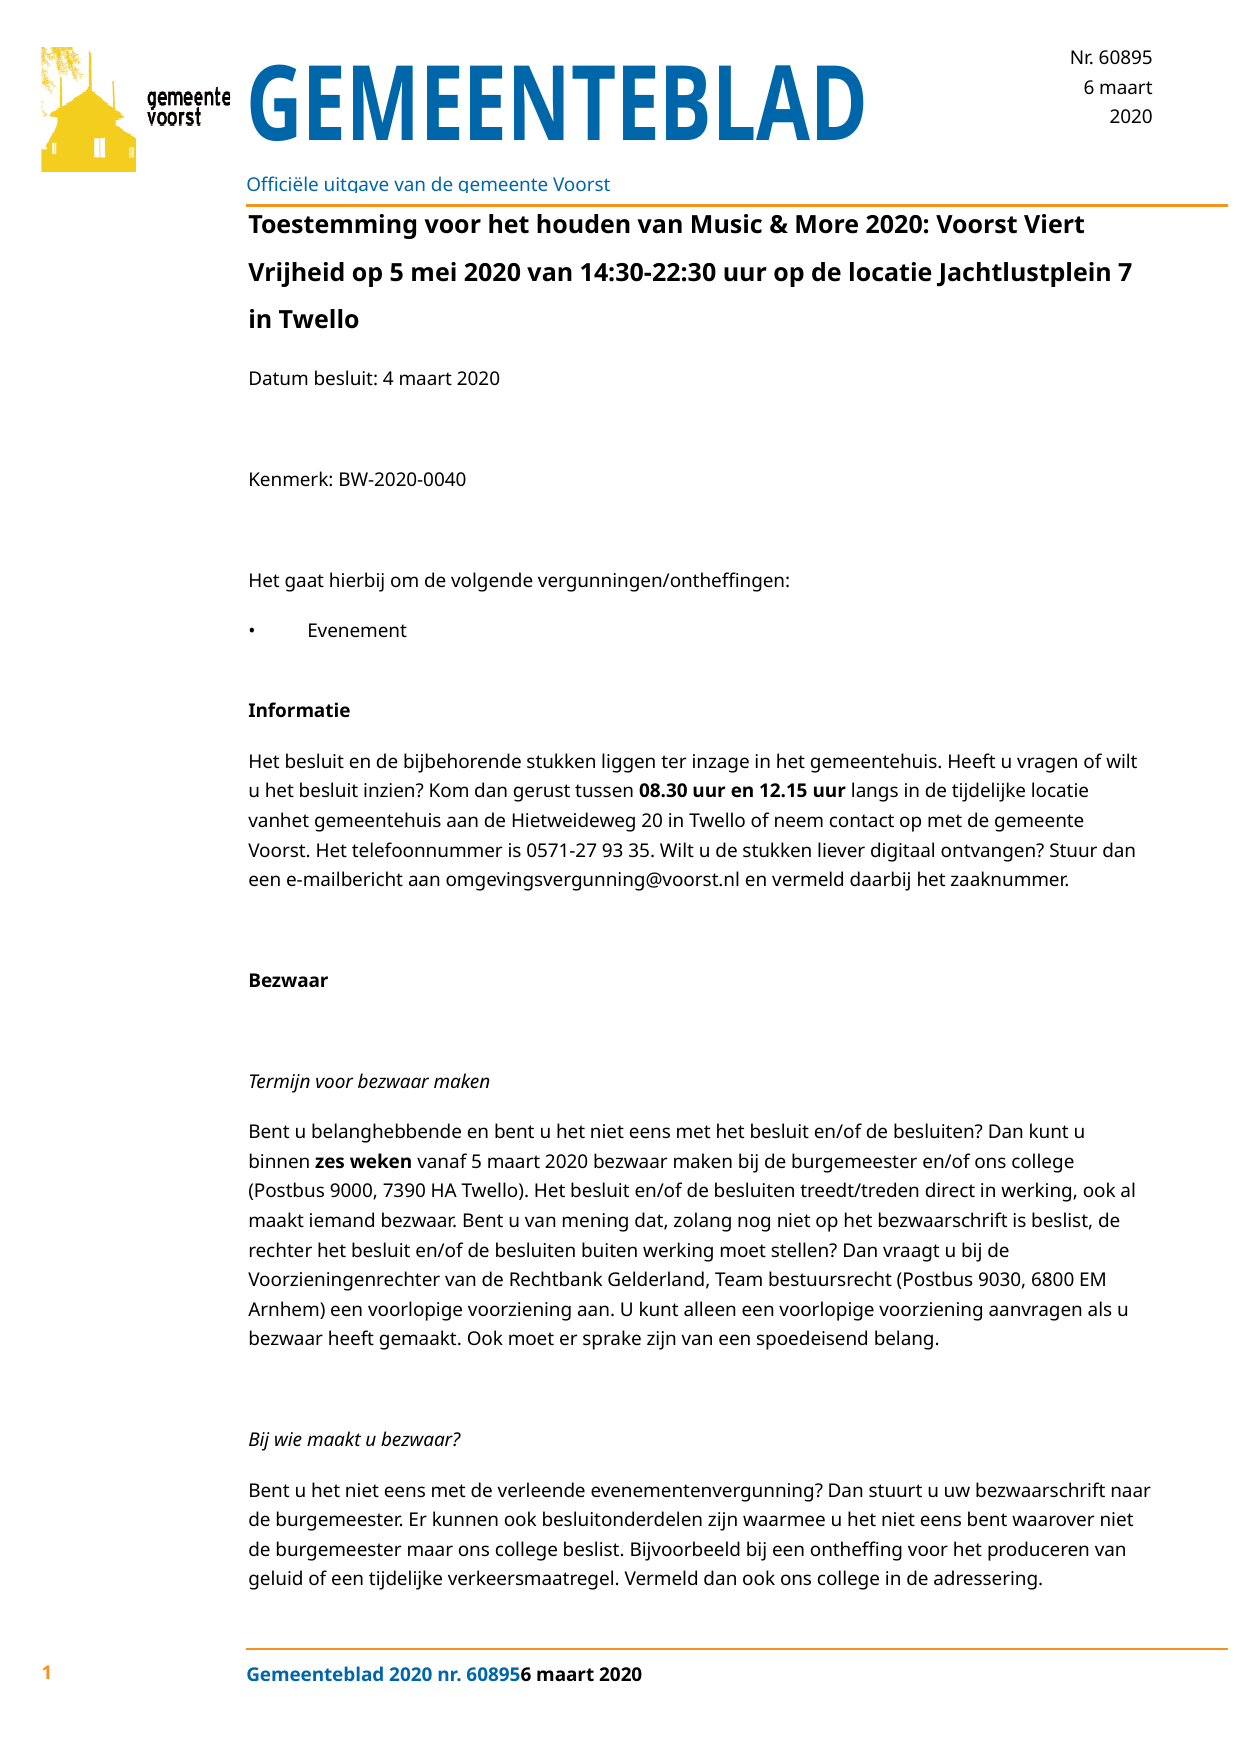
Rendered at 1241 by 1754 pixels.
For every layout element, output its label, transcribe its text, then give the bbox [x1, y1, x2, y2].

text Bent u het niet eens met de verleende evenementenvergunning? Dan stuurt u uw bezwaarschrift naar de burgemeester. Er kunnen ook besluitonderdelen zijn waarmee u het niet eens bent waarover niet de burgemeester maar ons college beslist. Bijvoorbeeld bij een ontheffing voor het produceren van geluid of een tijdelijke verkeersmaatregel. Vermeld dan ook ons college in de adressering. [248, 1477, 1152, 1591]
text Toestemming voor het houden van Music & More 2020: Voorst Viert Vrijheid op 5 mei 2020 van 14:30-22:30 uur op de locatie Jachtlustplein 7 in Twello [248, 207, 1152, 336]
text Informatie [248, 698, 1152, 723]
text Datum besluit: 4 maart 2020 [248, 366, 1152, 391]
picture [41, 47, 231, 172]
text Bent u belanghebbende en bent u het niet eens met het besluit en/of de besluiten? Dan kunt u binnen zes weken vanaf 5 maart 2020 bezwaar maken bij de burgemeester en/of ons college (Postbus 9000, 7390 HA Twello). Het besluit en/of de besluiten treedt/treden direct in werking, ook al maakt iemand bezwaar. Bent u van mening dat, zolang nog niet op het bezwaarschrift is beslist, de rechter het besluit en/of de besluiten buiten werking moet stellen? Dan vraagt u bij de Voorzieningenrechter van de Rechtbank Gelderland, Team bestuursrecht (Postbus 9030, 6800 EM Arnhem) een voorlopige voorziening aan. U kunt alleen een voorlopige voorziening aanvragen als u bezwaar heeft gemaakt. Ook moet er sprake zijn van een spoedeisend belang. [248, 1118, 1152, 1351]
list Evenement [248, 618, 1152, 643]
text Het besluit en de bijbehorende stukken liggen ter inzage in het gemeentehuis. Heeft u vragen of wilt u het besluit inzien? Kom dan gerust tussen 08.30 uur en 12.15 uur langs in de tijdelijke locatie vanhet gemeentehuis aan de Hietweideweg 20 in Twello of neem contact op met de gemeente Voorst. Het telefoonnummer is 0571-27 93 35. Wilt u de stukken liever digitaal ontvangen? Stuur dan een e-mailbericht aan omgevingsvergunning@voorst.nl en vermeld daarbij het zaaknummer. [248, 748, 1152, 892]
text Termijn voor bezwaar maken [248, 1068, 1152, 1094]
text Bezwaar [248, 967, 1152, 993]
text Het gaat hierbij om de volgende vergunningen/ontheffingen: [248, 567, 1152, 593]
text Kenmerk: BW-2020-0040 [248, 466, 1152, 492]
text Bij wie maakt u bezwaar? [248, 1426, 1152, 1452]
